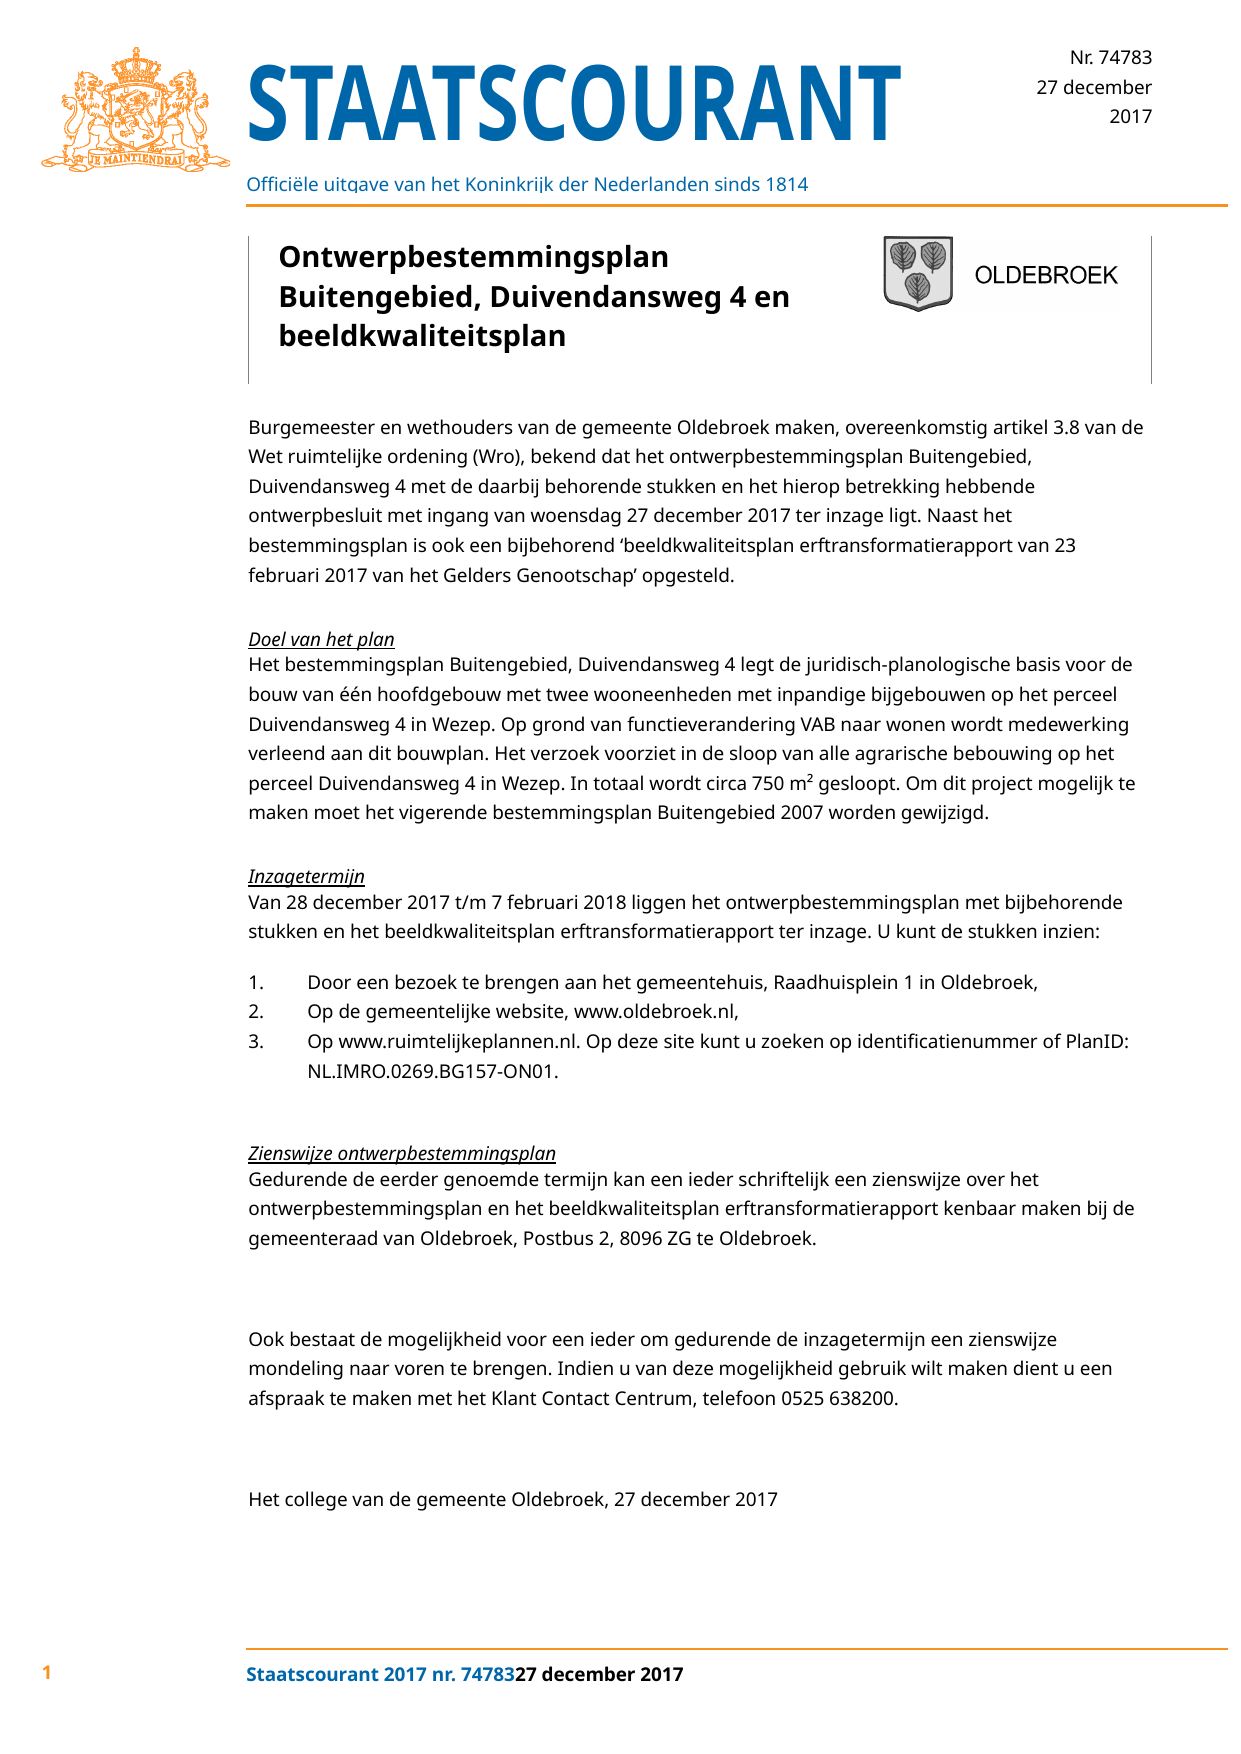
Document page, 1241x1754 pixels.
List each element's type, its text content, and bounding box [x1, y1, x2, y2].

picture [882, 236, 1119, 314]
picture [41, 47, 231, 172]
text Inzagetermijn [248, 863, 1152, 889]
text Doel van het plan [248, 626, 1152, 652]
text Zienswijze ontwerpbestemmingsplan [248, 1140, 1152, 1166]
list Op de gemeentelijke website, www.oldebroek.nl, [248, 999, 1152, 1024]
table_header [850, 236, 1151, 384]
list Op www.ruimtelijkeplannen.nl. Op deze site kunt u zoeken op identificatienummer of PlanID: NL.IMRO.0269.BG157-ON01. [248, 1028, 1152, 1084]
text Van 28 december 2017 t/m 7 februari 2018 liggen het ontwerpbestemmingsplan met bijbehorende stukken en het beeldkwaliteitsplan erftransformatierapport ter inzage. U kunt de stukken inzien: [248, 889, 1152, 944]
text Gedurende de eerder genoemde termijn kan een ieder schriftelijk een zienswijze over het ontwerpbestemmingsplan en het beeldkwaliteitsplan erftransformatierapport kenbaar maken bij de gemeenteraad van Oldebroek, Postbus 2, 8096 ZG te Oldebroek. [248, 1166, 1152, 1251]
list Door een bezoek te brengen aan het gemeentehuis, Raadhuisplein 1 in Oldebroek, [248, 969, 1152, 995]
text Het bestemmingsplan Buitengebied, Duivendansweg 4 legt de juridisch-planologische basis voor de bouw van één hoofdgebouw met twee wooneenheden met inpandige bijgebouwen op het perceel Duivendansweg 4 in Wezep. Op grond van functieverandering VAB naar wonen wordt medewerking verleend aan dit bouwplan. Het verzoek voorziet in de sloop van alle agrarische bebouwing op het perceel Duivendansweg 4 in Wezep. In totaal wordt circa 750 m² gesloopt. Om dit project mogelijk te maken moet het vigerende bestemmingsplan Buitengebied 2007 worden gewijzigd. [248, 652, 1152, 825]
text Burgemeester en wethouders van de gemeente Oldebroek maken, overeenkomstig artikel 3.8 van de Wet ruimtelijke ordening (Wro), bekend dat het ontwerpbestemmingsplan Buitengebied, Duivendansweg 4 met de daarbij behorende stukken en het hierop betrekking hebbende ontwerpbesluit met ingang van woensdag 27 december 2017 ter inzage ligt. Naast het bestemmingsplan is ook een bijbehorend ‘beeldkwaliteitsplan erftransformatierapport van 23 februari 2017 van het Gelders Genootschap’ opgesteld. [248, 414, 1152, 588]
text Het college van de gemeente Oldebroek, 27 december 2017 [248, 1486, 1152, 1512]
text Ook bestaat de mogelijkheid voor een ieder om gedurende de inzagetermijn een zienswijze mondeling naar voren te brengen. Indien u van deze mogelijkheid gebruik wilt maken dient u een afspraak te maken met het Klant Contact Centrum, telefoon 0525 638200. [248, 1326, 1152, 1411]
table_header Ontwerpbestemmingsplan Buitengebied, Duivendansweg 4 en beeldkwaliteitsplan [249, 236, 850, 384]
